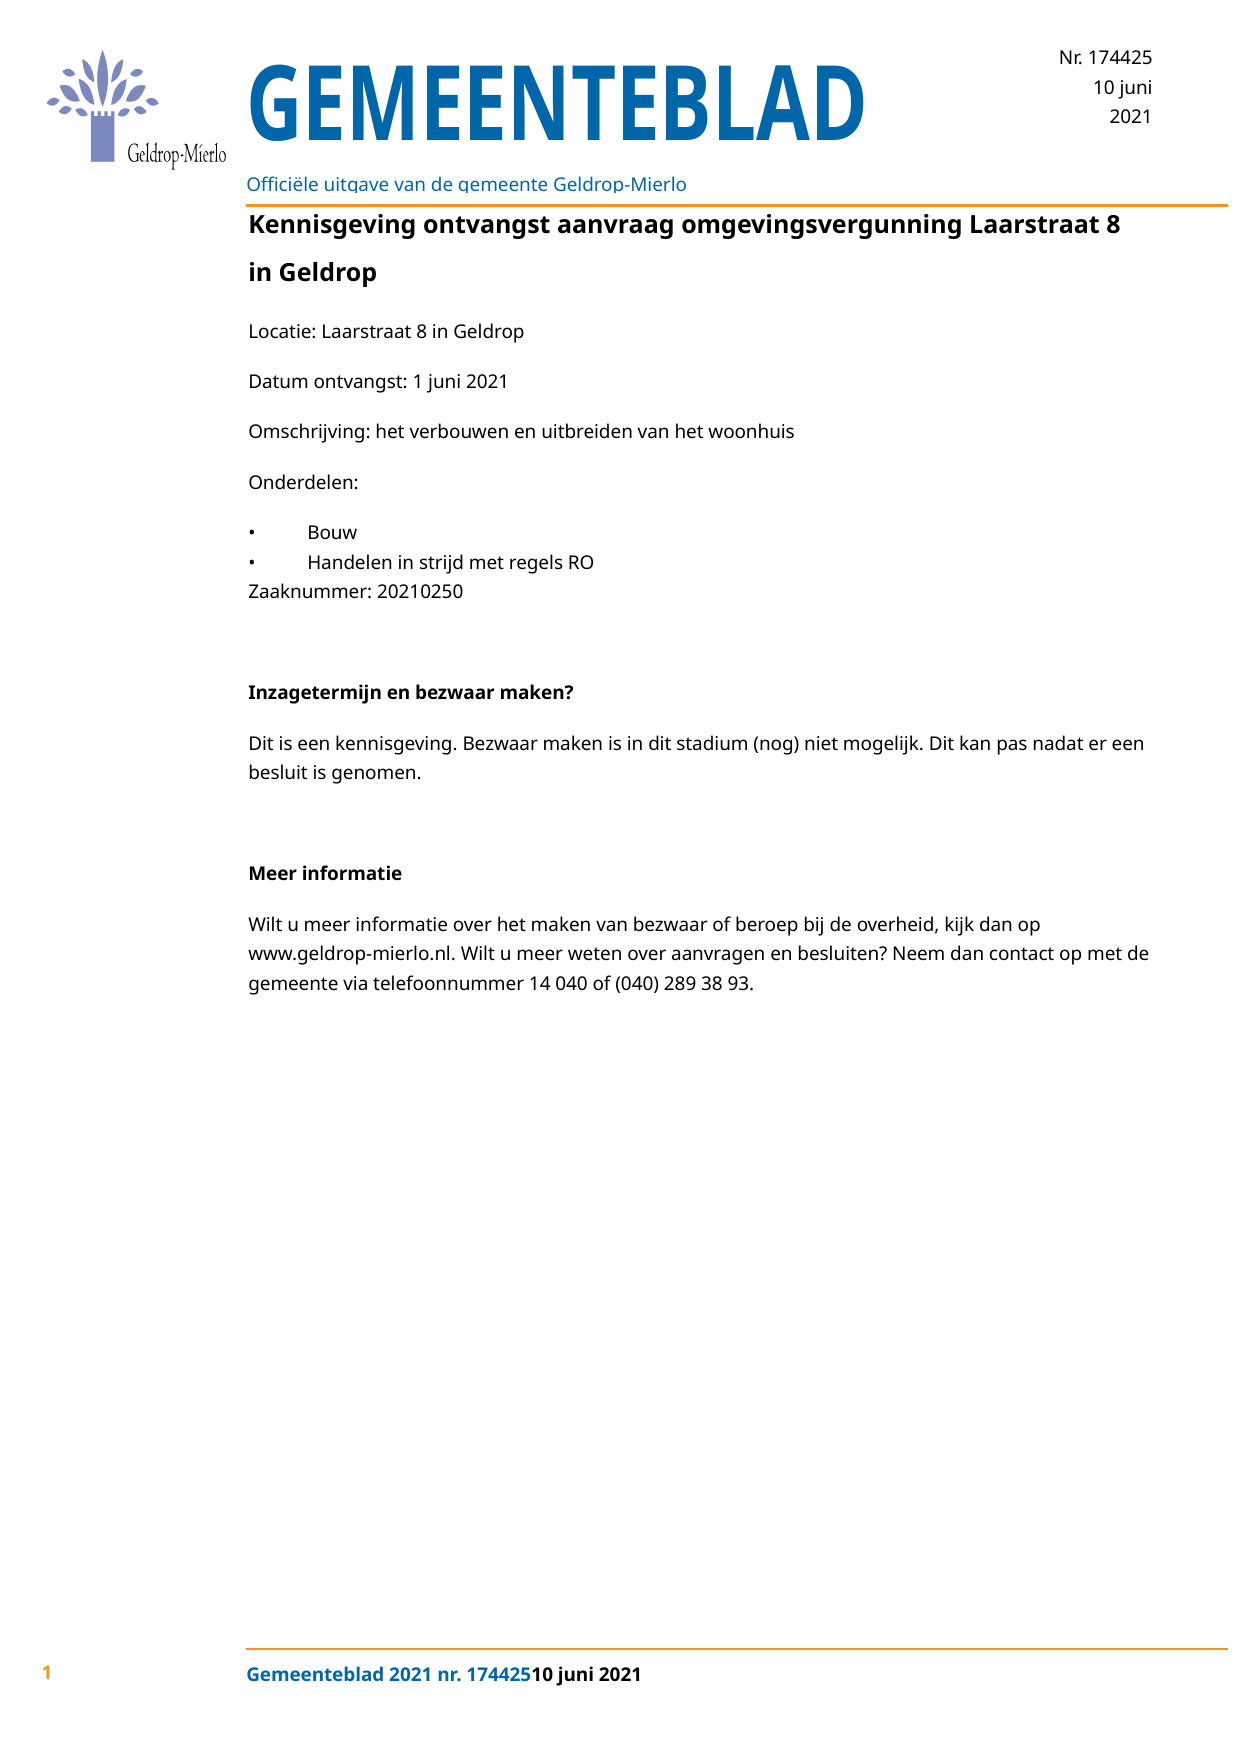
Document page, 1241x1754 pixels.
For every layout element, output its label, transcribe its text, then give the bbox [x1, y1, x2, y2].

text Zaaknummer: 20210250 [248, 579, 1152, 604]
text Omschrijving: het verbouwen en uitbreiden van het woonhuis [248, 419, 1152, 444]
text Locatie: Laarstraat 8 in Geldrop [248, 318, 1152, 344]
text Datum ontvangst: 1 juni 2021 [248, 368, 1152, 394]
list Bouw [248, 519, 1152, 545]
text Inzagetermijn en bezwaar maken? [248, 679, 1152, 705]
text Kennisgeving ontvangst aanvraag omgevingsvergunning Laarstraat 8 in Geldrop [248, 207, 1152, 288]
text Onderdelen: [248, 469, 1152, 495]
text Dit is een kennisgeving. Bezwaar maken is in dit stadium (nog) niet mogelijk. Dit kan pas nadat er een besluit is genomen. [248, 730, 1152, 785]
text Wilt u meer informatie over het maken van bezwaar of beroep bij de overheid, kijk dan op www.geldrop-mierlo.nl. Wilt u meer weten over aanvragen en besluiten? Neem dan contact op met de gemeente via telefoonnummer 14 040 of (040) 289 38 93. [248, 911, 1152, 996]
picture [41, 47, 231, 172]
list Handelen in strijd met regels RO [248, 549, 1152, 575]
text Meer informatie [248, 860, 1152, 886]
